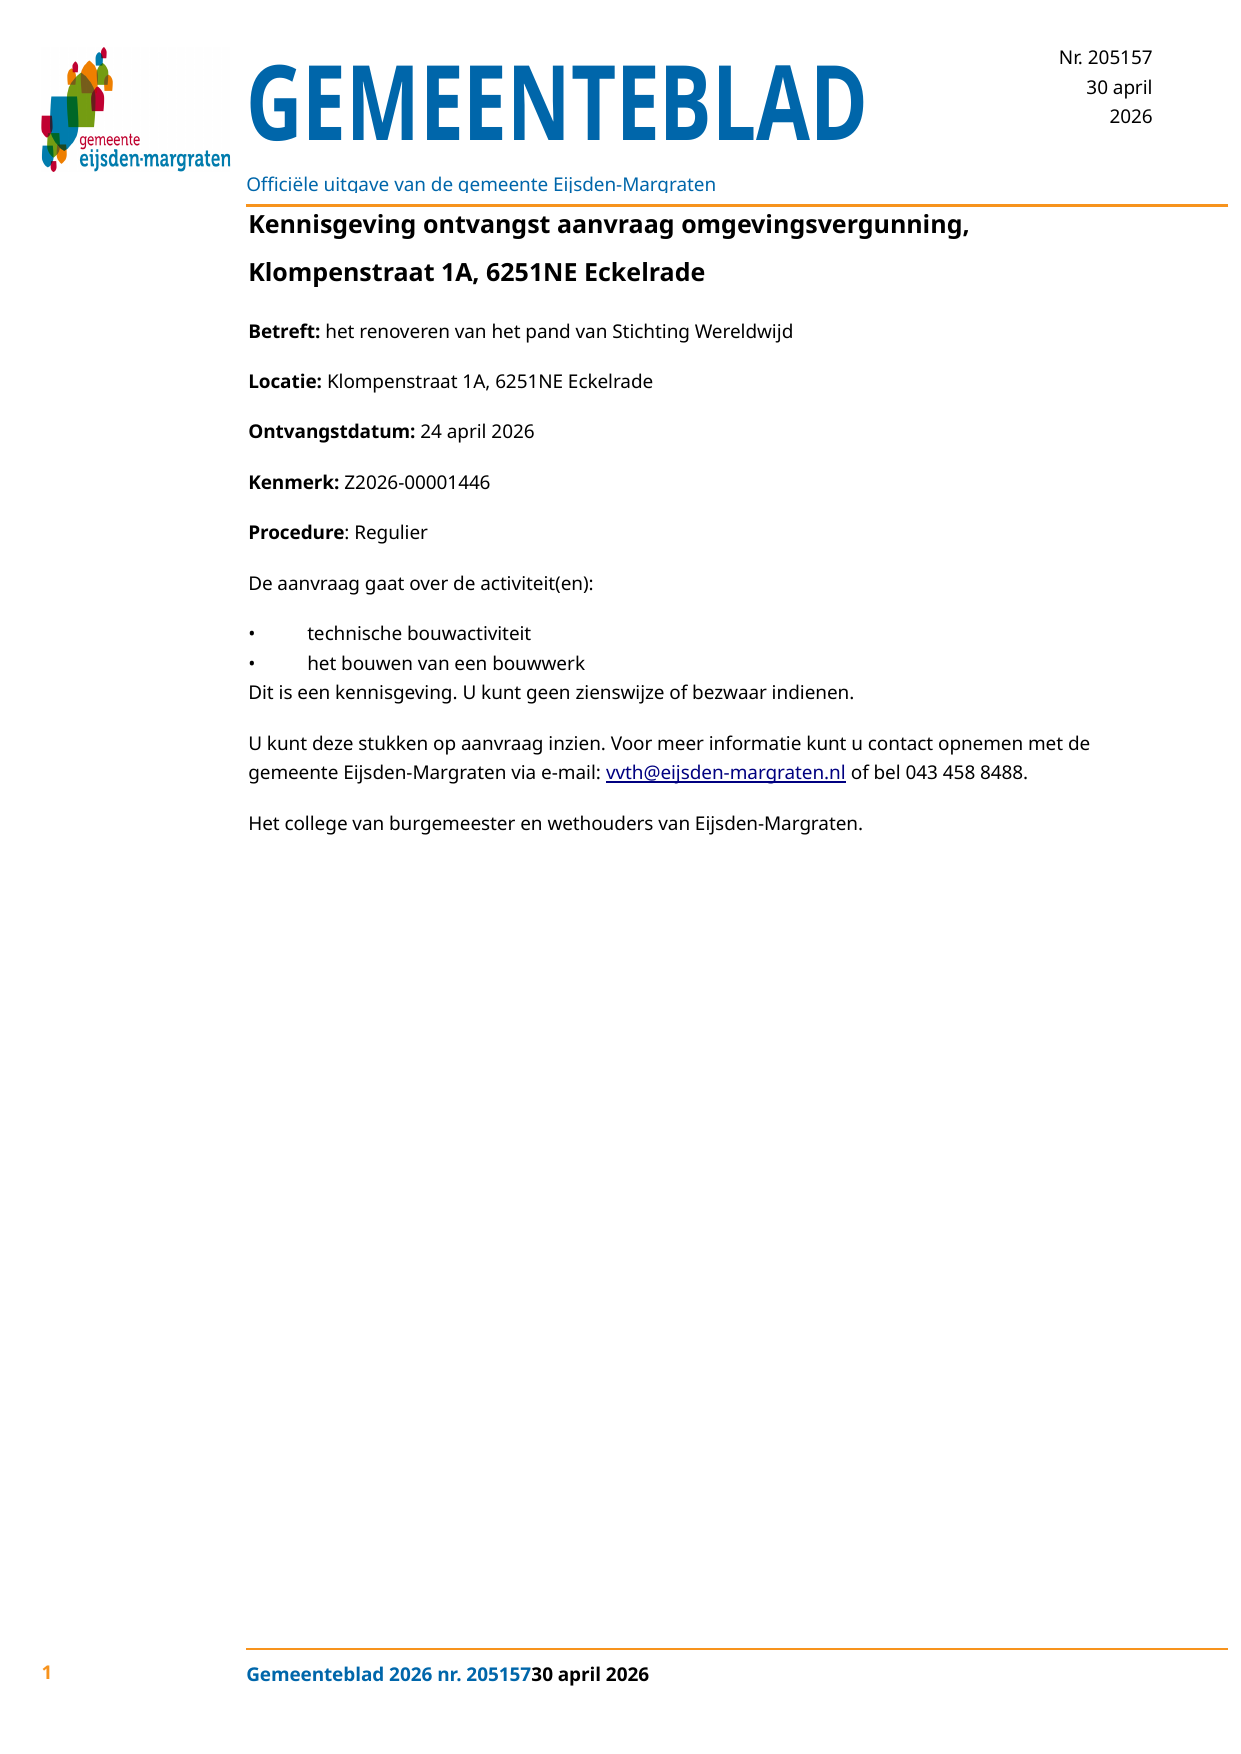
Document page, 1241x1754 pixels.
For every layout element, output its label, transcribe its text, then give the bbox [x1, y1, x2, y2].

list technische bouwactiviteit [248, 620, 1152, 646]
text Procedure: Regulier [248, 519, 1152, 545]
list het bouwen van een bouwwerk [248, 650, 1152, 676]
text Het college van burgemeester en wethouders van Eijsden-Margraten. [248, 810, 1152, 836]
text Kenmerk: Z2026-00001446 [248, 469, 1152, 495]
text Dit is een kennisgeving. U kunt geen zienswijze of bezwaar indienen. [248, 679, 1152, 705]
text Betreft: het renoveren van het pand van Stichting Wereldwijd [248, 318, 1152, 344]
picture [41, 47, 231, 172]
text U kunt deze stukken op aanvraag inzien. Voor meer informatie kunt u contact opnemen met de gemeente Eijsden-Margraten via e-mail: vvth@eijsden-margraten.nl of bel 043 458 8488. [248, 730, 1152, 785]
text Kennisgeving ontvangst aanvraag omgevingsvergunning, Klompenstraat 1A, 6251NE Eckelrade [248, 207, 1152, 288]
text De aanvraag gaat over de activiteit(en): [248, 570, 1152, 596]
text Ontvangstdatum: 24 april 2026 [248, 419, 1152, 444]
text Locatie: Klompenstraat 1A, 6251NE Eckelrade [248, 368, 1152, 394]
